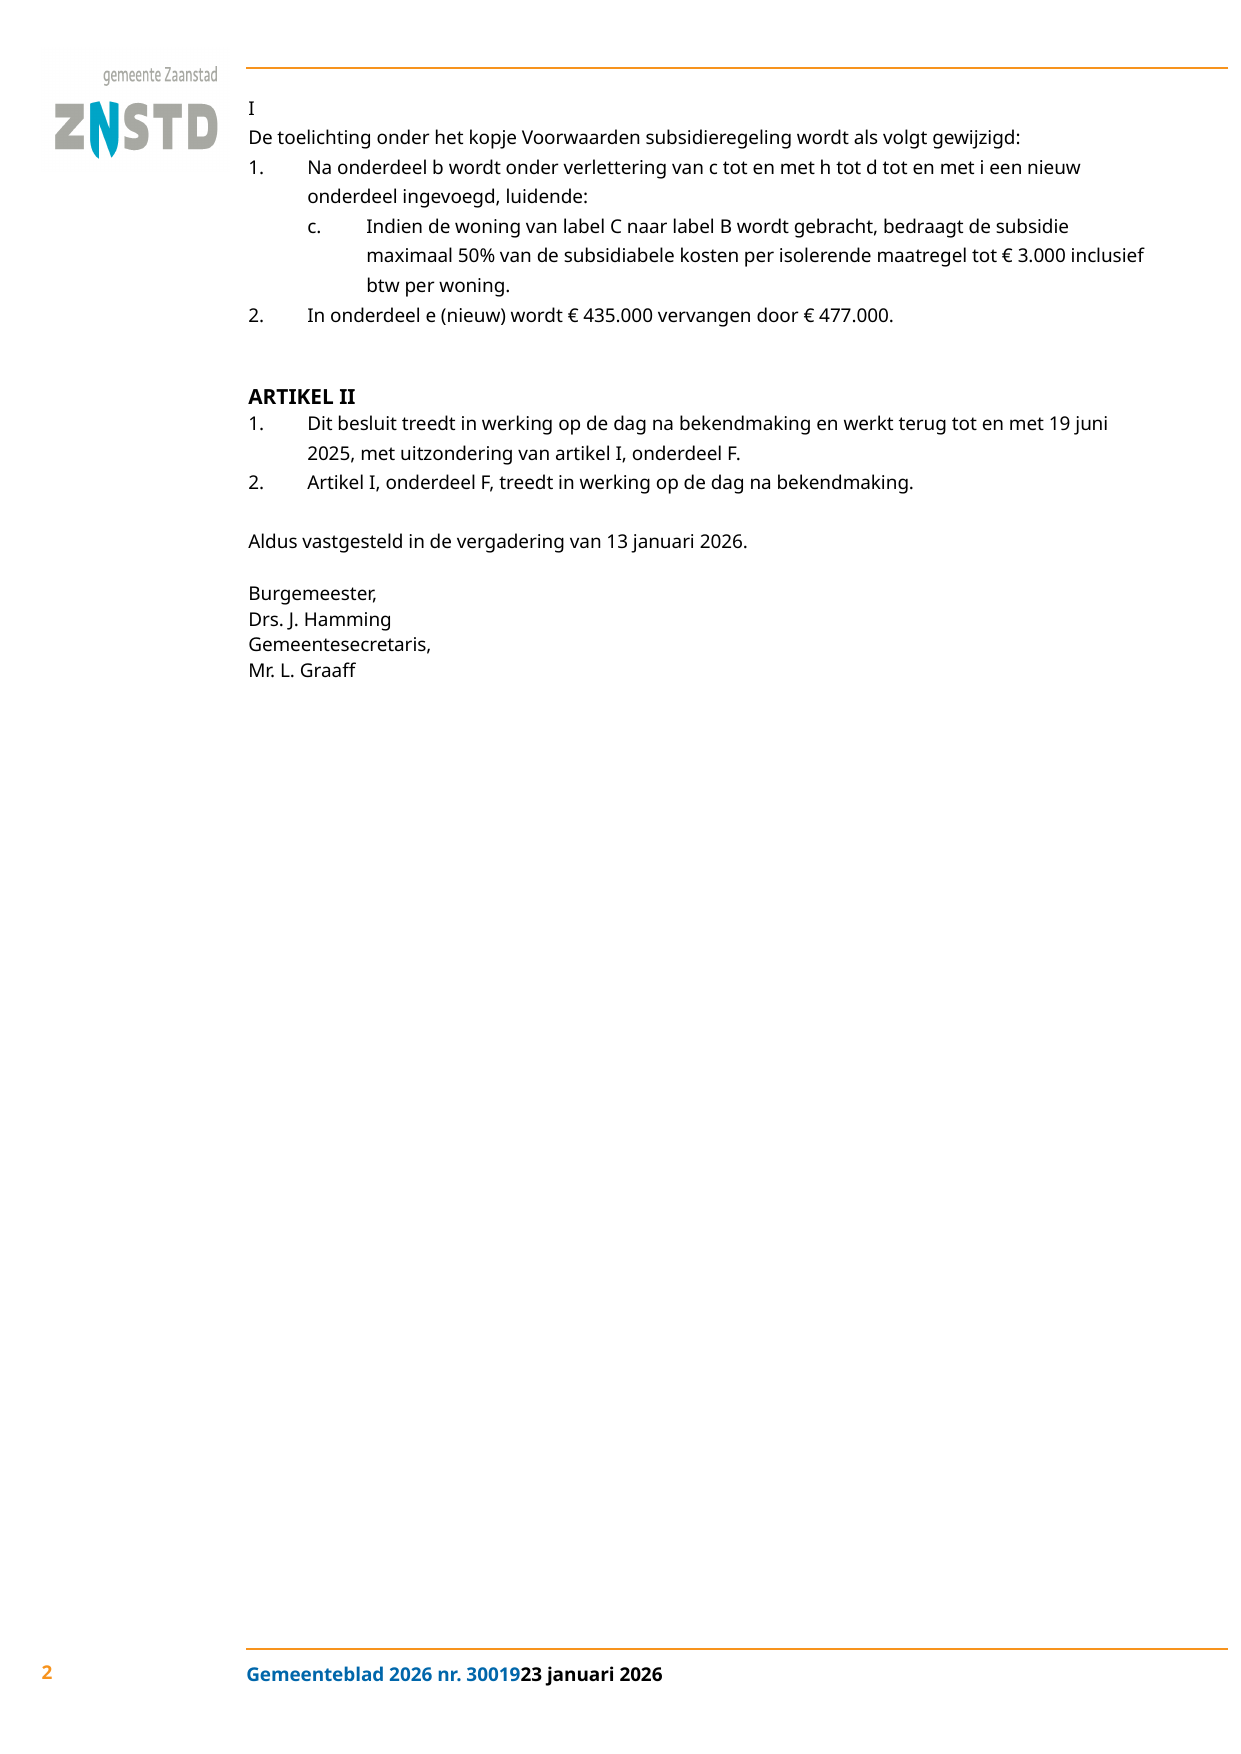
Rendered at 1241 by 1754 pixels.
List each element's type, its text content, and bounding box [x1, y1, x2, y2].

list Dit besluit treedt in werking op de dag na bekendmaking en werkt terug tot en met 19 juni 2025, met uitzondering van artikel I, onderdeel F. [248, 410, 1152, 466]
list Indien de woning van label C naar label B wordt gebracht, bedraagt de subsidie maximaal 50% van de subsidiabele kosten per isolerende maatregel tot € 3.000 inclusief btw per woning. [307, 213, 1152, 298]
text De toelichting onder het kopje Voorwaarden subsidieregeling wordt als volgt gewijzigd: [248, 124, 1152, 150]
text Burgemeester, [248, 580, 1152, 606]
text ARTIKEL II [248, 382, 1152, 410]
list Na onderdeel b wordt onder verlettering van c tot en met h tot d tot en met i een nieuw onderdeel ingevoegd, luidende: [248, 154, 1152, 209]
picture [41, 47, 231, 172]
text Drs. J. Hamming [248, 606, 1152, 632]
text Aldus vastgesteld in de vergadering van 13 januari 2026. [248, 529, 1152, 554]
list Artikel I, onderdeel F, treedt in werking op de dag na bekendmaking. [248, 469, 1152, 495]
text I [248, 95, 1152, 121]
text Mr. L. Graaff [248, 657, 1152, 683]
list In onderdeel e (nieuw) wordt € 435.000 vervangen door € 477.000. [248, 302, 1152, 328]
text Gemeentesecretaris, [248, 632, 1152, 657]
